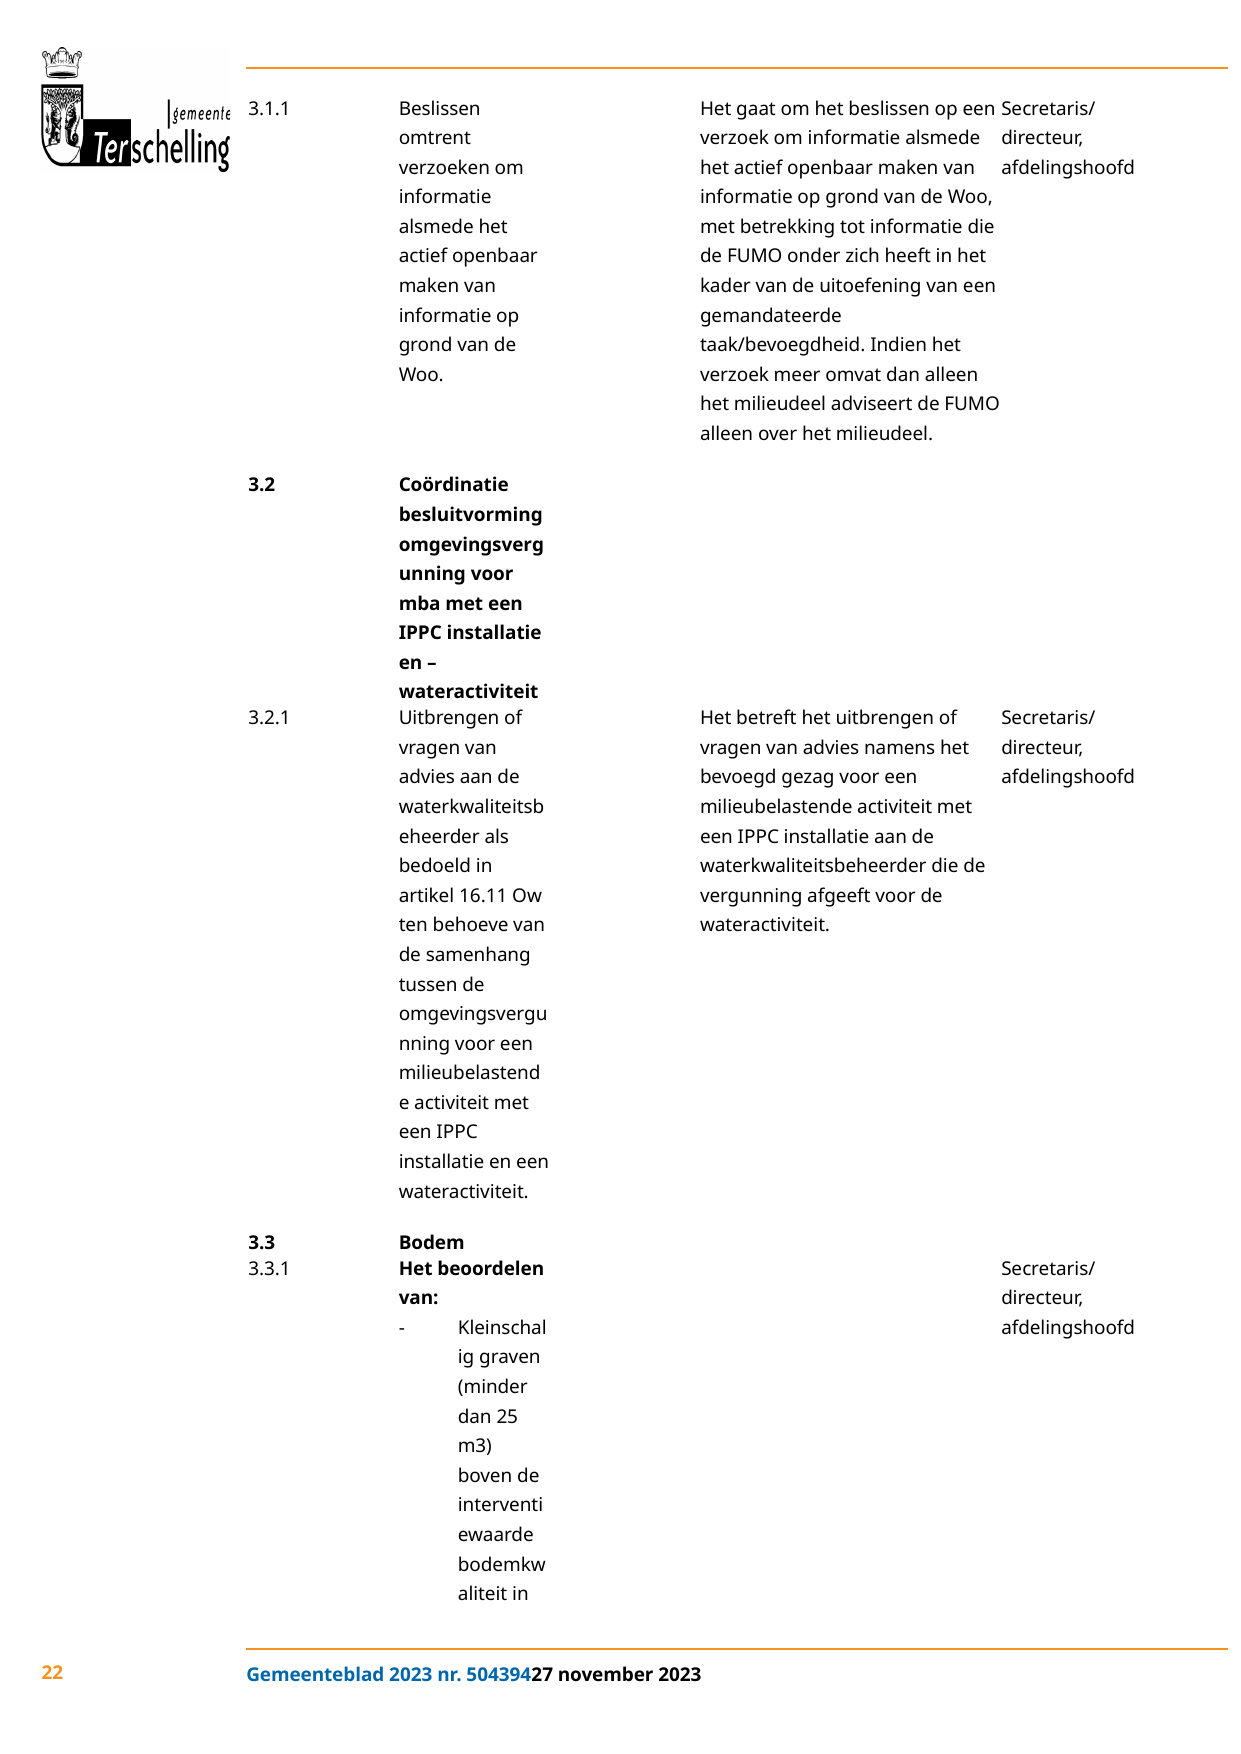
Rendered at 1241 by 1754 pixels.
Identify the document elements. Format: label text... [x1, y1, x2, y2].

table_cell [549, 472, 1152, 704]
table_cell [549, 705, 700, 1203]
table_cell [549, 1255, 700, 1606]
table_cell Bodem [399, 1229, 549, 1255]
table_cell [700, 1255, 1001, 1606]
picture [41, 47, 231, 172]
table_cell [549, 1229, 1152, 1255]
table_cell Secretaris/ directeur, afdelingshoofd [1001, 705, 1152, 1203]
table_cell Beslissen omtrent verzoeken om informatie alsmede het actief openbaar maken van informatie op grond van de Woo. [399, 95, 549, 446]
table_cell 3.3 [248, 1229, 398, 1255]
table_cell [549, 95, 700, 446]
table_cell Coördinatie besluitvorming omgevingsvergunning voor mba met een IPPC installatie en – wateractiviteit [399, 472, 549, 704]
table_cell 3.1.1 [248, 95, 398, 446]
table_cell 3.2 [248, 472, 398, 704]
table_cell Uitbrengen of vragen van advies aan de waterkwaliteitsbeheerder als bedoeld in artikel 16.11 Ow ten behoeve van de samenhang tussen de omgevingsvergunning voor een milieubelastende activiteit met een IPPC installatie en een wateractiviteit. [399, 705, 549, 1203]
table_cell 3.2.1 [248, 705, 398, 1203]
table_cell Secretaris/ directeur, afdelingshoofd [1001, 1255, 1152, 1606]
table_cell [248, 1204, 1152, 1229]
table_cell Het betreft het uitbrengen of vragen van advies namens het bevoegd gezag voor een milieubelastende activiteit met een IPPC installatie aan de waterkwaliteitsbeheerder die de vergunning afgeeft voor de wateractiviteit. [700, 705, 1001, 1203]
table_cell Secretaris/ directeur, afdelingshoofd [1001, 95, 1152, 446]
table_cell [248, 446, 1152, 472]
table_cell Het beoordelen van: Kleinschalig graven (minder dan 25 m3) boven de interventiewaarde bodemkwaliteit in [399, 1255, 549, 1606]
table_cell 3.3.1 [248, 1255, 398, 1606]
table_cell Het gaat om het beslissen op een verzoek om informatie alsmede het actief openbaar maken van informatie op grond van de Woo, met betrekking tot informatie die de FUMO onder zich heeft in het kader van de uitoefening van een gemandateerde taak/bevoegdheid. Indien het verzoek meer omvat dan alleen het milieudeel adviseert de FUMO alleen over het milieudeel. [700, 95, 1001, 446]
